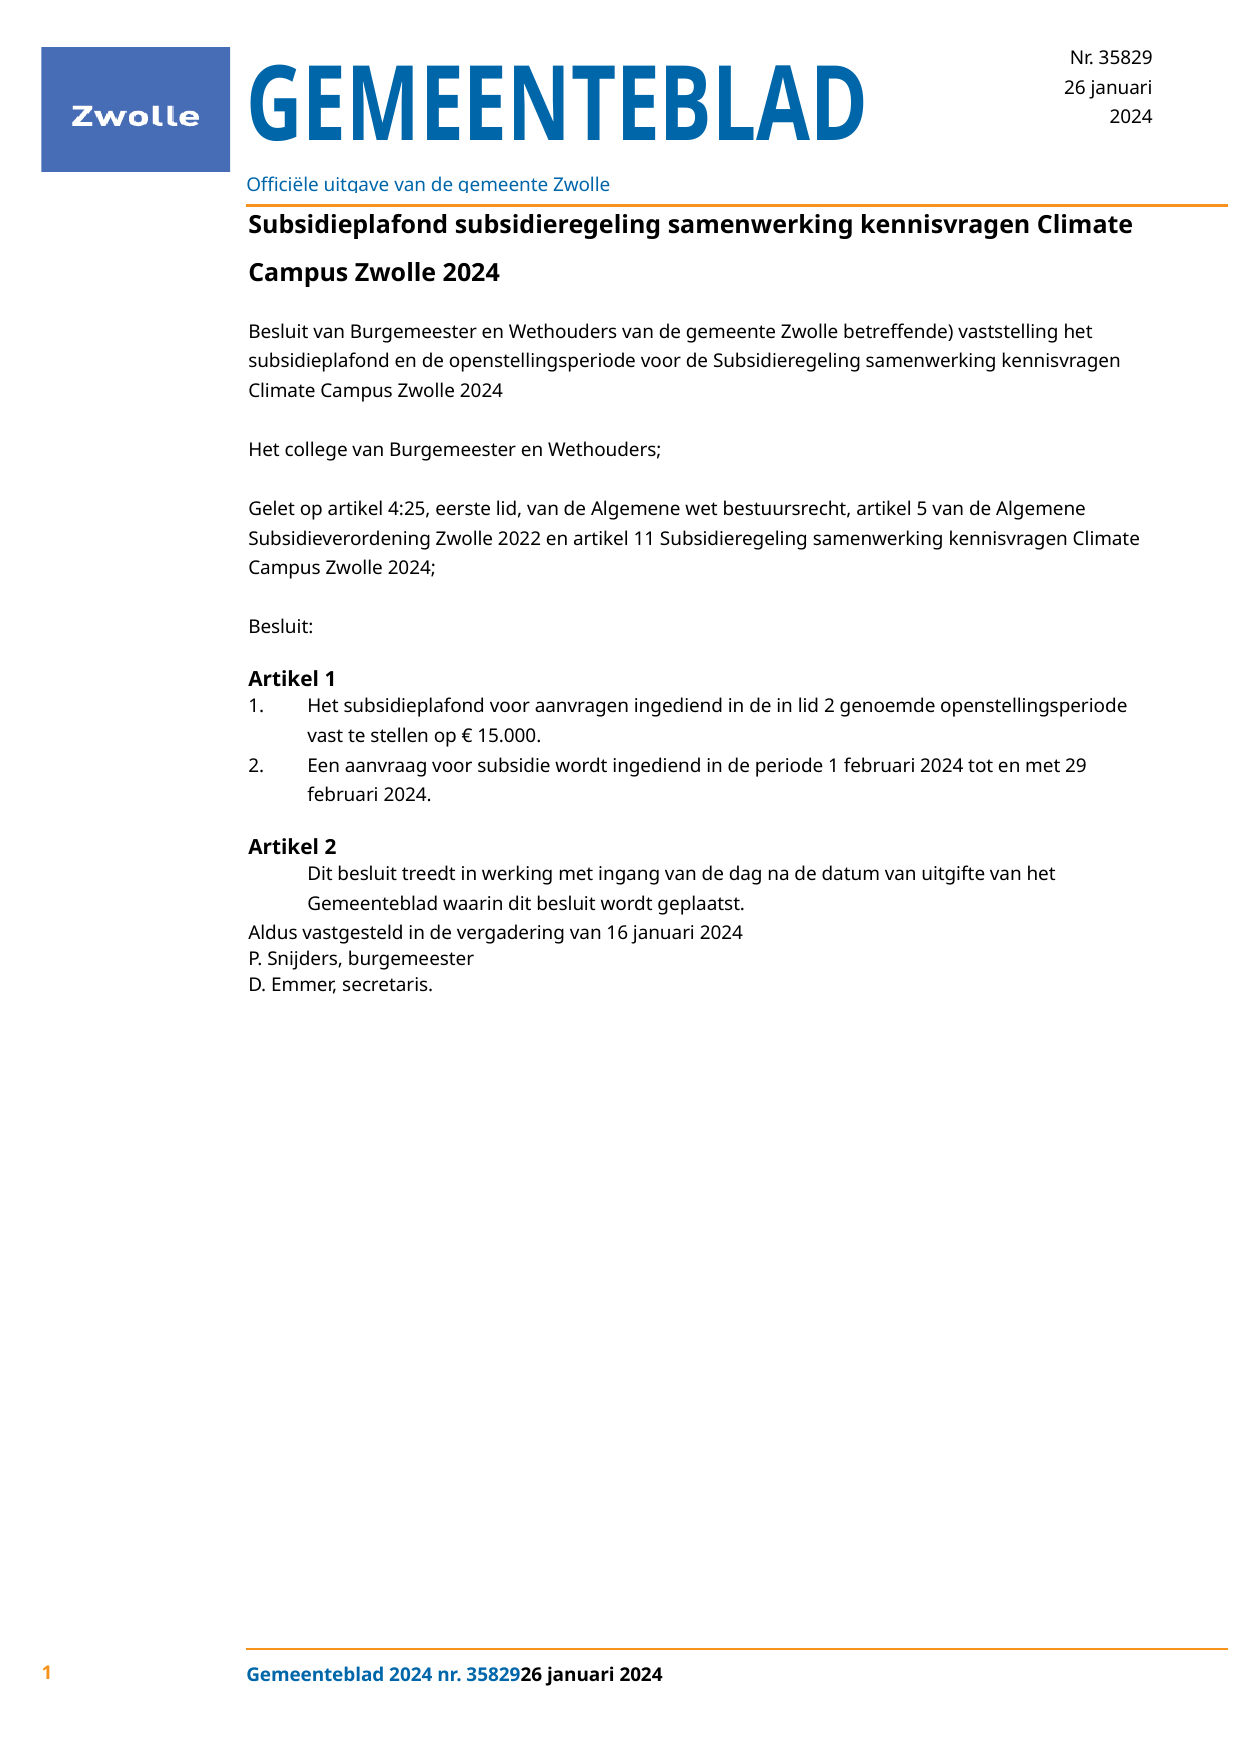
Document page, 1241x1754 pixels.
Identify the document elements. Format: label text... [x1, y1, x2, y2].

text P. Snijders, burgemeester [248, 945, 1152, 971]
text D. Emmer, secretaris. [248, 971, 1152, 997]
text Artikel 2 [248, 832, 1152, 860]
text Gelet op artikel 4:25, eerste lid, van de Algemene wet bestuursrecht, artikel 5 van de Algemene Subsidieverordening Zwolle 2022 en artikel 11 Subsidieregeling samenwerking kennisvragen Climate Campus Zwolle 2024; [248, 495, 1152, 580]
text Besluit van Burgemeester en Wethouders van de gemeente Zwolle betreffende) vaststelling het subsidieplafond en de openstellingsperiode voor de Subsidieregeling samenwerking kennisvragen Climate Campus Zwolle 2024 [248, 318, 1152, 403]
list Het subsidieplafond voor aanvragen ingediend in de in lid 2 genoemde openstellingsperiode vast te stellen op € 15.000. [248, 693, 1152, 748]
list Dit besluit treedt in werking met ingang van de dag na de datum van uitgifte van het Gemeenteblad waarin dit besluit wordt geplaatst. [248, 860, 1152, 916]
text Subsidieplafond subsidieregeling samenwerking kennisvragen Climate Campus Zwolle 2024 [248, 207, 1152, 288]
text Artikel 1 [248, 664, 1152, 693]
list Een aanvraag voor subsidie wordt ingediend in de periode 1 februari 2024 tot en met 29 februari 2024. [248, 752, 1152, 807]
text Het college van Burgemeester en Wethouders; [248, 436, 1152, 462]
text Besluit: [248, 614, 1152, 639]
picture [41, 47, 231, 172]
text Aldus vastgesteld in de vergadering van 16 januari 2024 [248, 919, 1152, 945]
